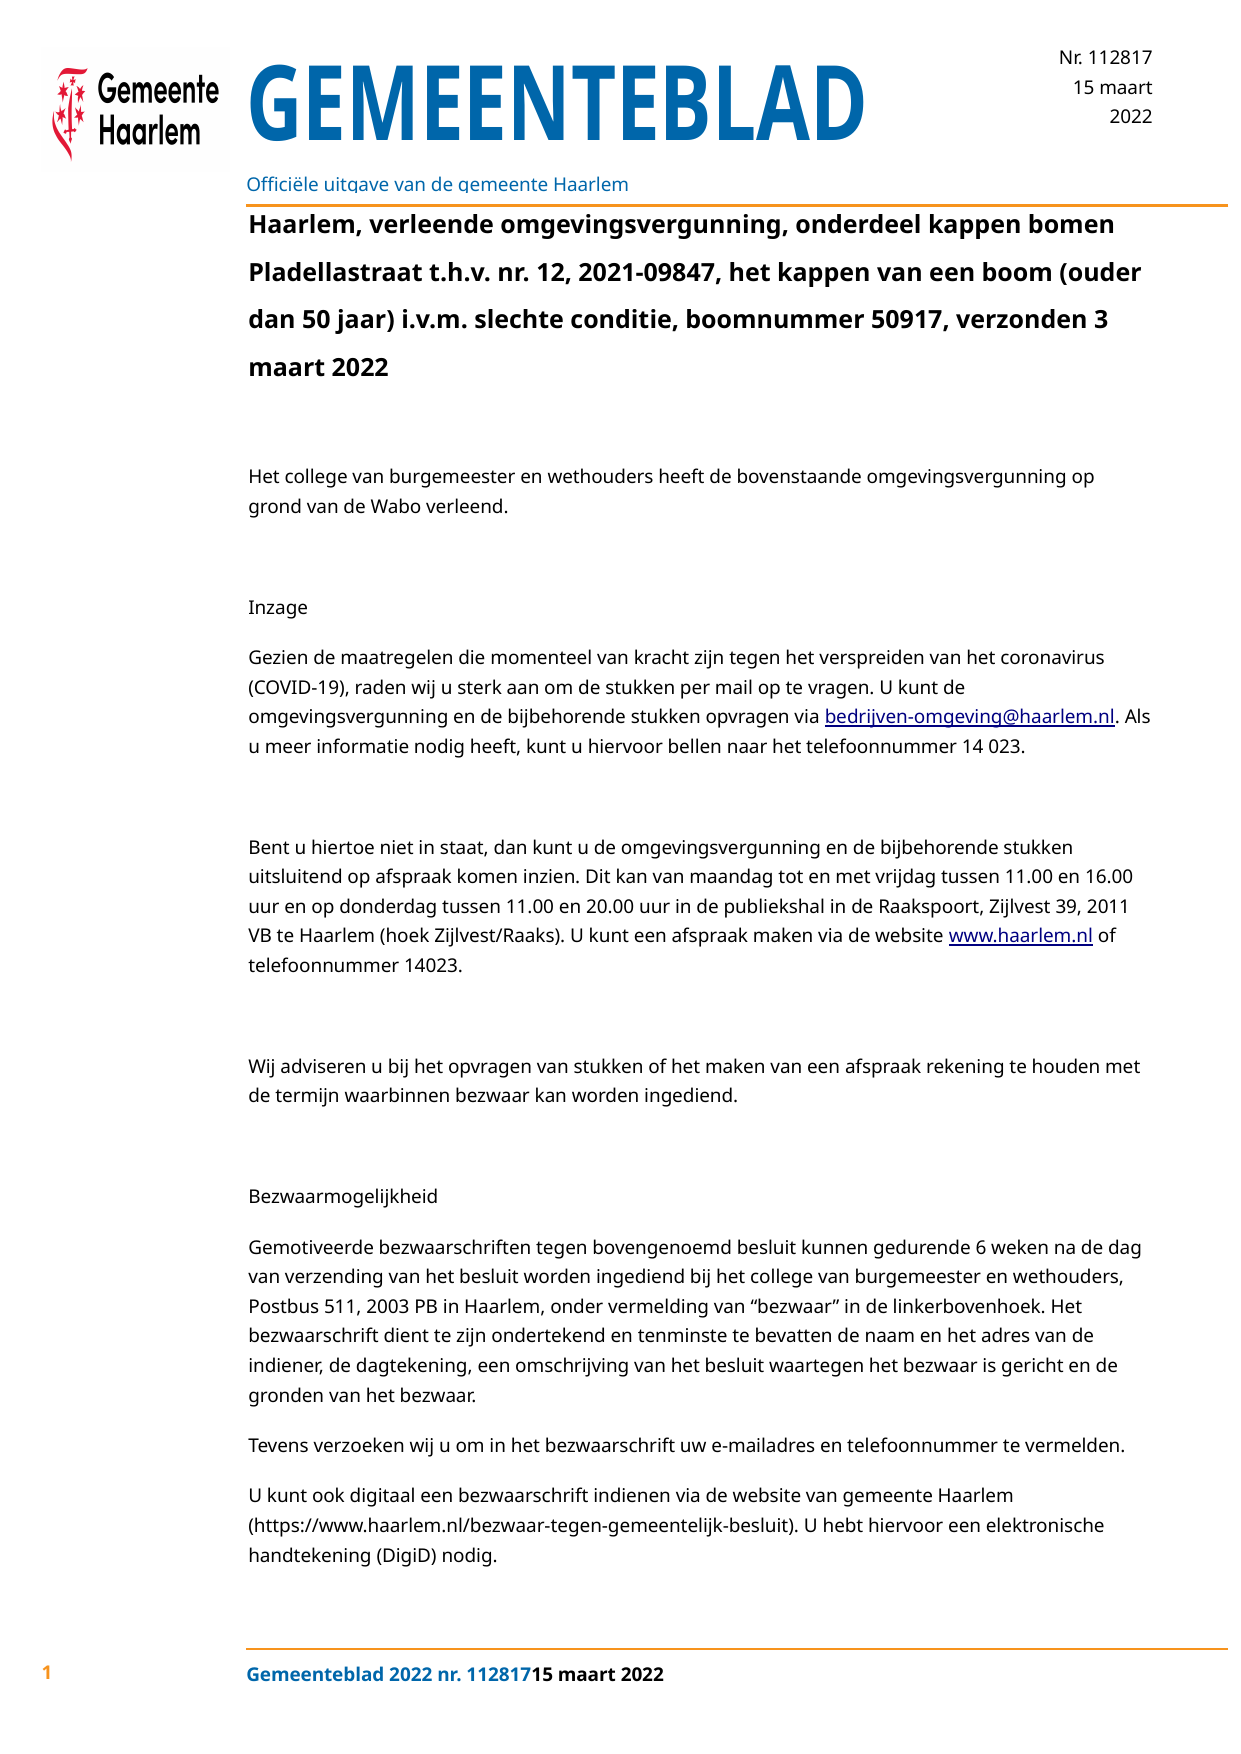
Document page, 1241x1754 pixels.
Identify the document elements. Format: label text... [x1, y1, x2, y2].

text Gezien de maatregelen die momenteel van kracht zijn tegen het verspreiden van het coronavirus (COVID-19), raden wij u sterk aan om de stukken per mail op te vragen. U kunt de omgevingsvergunning en de bijbehorende stukken opvragen via bedrijven-omgeving@haarlem.nl. Als u meer informatie nodig heeft, kunt u hiervoor bellen naar het telefoonnummer 14 023. [248, 644, 1152, 759]
picture [41, 47, 231, 172]
text U kunt ook digitaal een bezwaarschrift indienen via de website van gemeente Haarlem (https://www.haarlem.nl/bezwaar-tegen-gemeentelijk-besluit). U hebt hiervoor een elektronische handtekening (DigiD) nodig. [248, 1483, 1152, 1568]
text Haarlem, verleende omgevingsvergunning, onderdeel kappen bomen Pladellastraat t.h.v. nr. 12, 2021-09847, het kappen van een boom (ouder dan 50 jaar) i.v.m. slechte conditie, boomnummer 50917, verzonden 3 maart 2022 [248, 207, 1152, 384]
text Inzage [248, 594, 1152, 620]
text Wij adviseren u bij het opvragen van stukken of het maken van een afspraak rekening te houden met de termijn waarbinnen bezwaar kan worden ingediend. [248, 1053, 1152, 1108]
text Het college van burgemeester en wethouders heeft de bovenstaande omgevingsvergunning op grond van de Wabo verleend. [248, 463, 1152, 519]
text Bezwaarmogelijkheid [248, 1183, 1152, 1209]
text Tevens verzoeken wij u om in het bezwaarschrift uw e-mailadres en telefoonnummer te vermelden. [248, 1432, 1152, 1458]
text Bent u hiertoe niet in staat, dan kunt u de omgevingsvergunning en de bijbehorende stukken uitsluitend op afspraak komen inzien. Dit kan van maandag tot en met vrijdag tussen 11.00 en 16.00 uur en op donderdag tussen 11.00 en 20.00 uur in de publiekshal in de Raakspoort, Zijlvest 39, 2011 VB te Haarlem (hoek Zijlvest/Raaks). U kunt een afspraak maken via de website www.haarlem.nl of telefoonnummer 14023. [248, 834, 1152, 978]
text Gemotiveerde bezwaarschriften tegen bovengenoemd besluit kunnen gedurende 6 weken na de dag van verzending van het besluit worden ingediend bij het college van burgemeester en wethouders, Postbus 511, 2003 PB in Haarlem, onder vermelding van “bezwaar” in de linkerbovenhoek. Het bezwaarschrift dient te zijn ondertekend en tenminste te bevatten de naam en het adres van de indiener, de dagtekening, een omschrijving van het besluit waartegen het bezwaar is gericht en de gronden van het bezwaar. [248, 1234, 1152, 1408]
